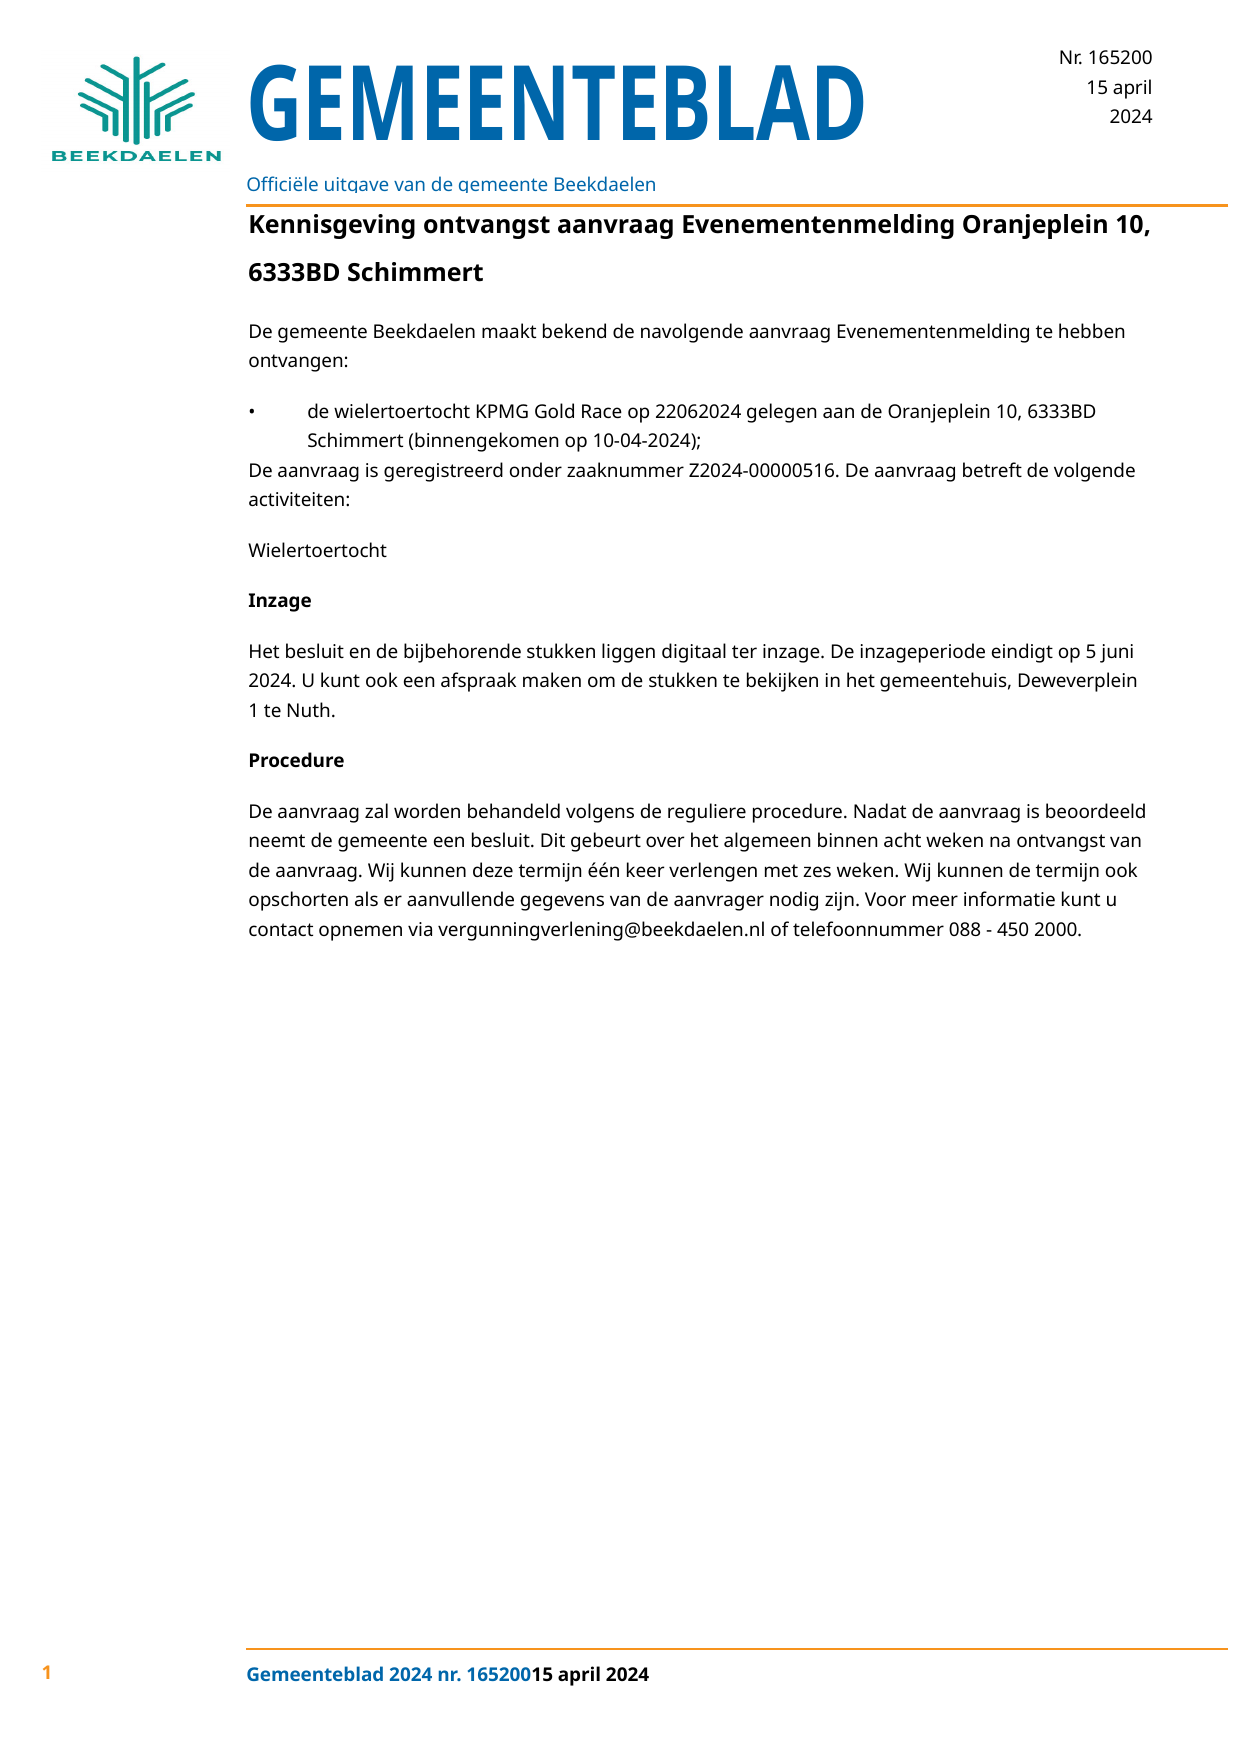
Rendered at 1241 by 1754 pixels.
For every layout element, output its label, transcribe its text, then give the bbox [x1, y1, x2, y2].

text De aanvraag is geregistreerd onder zaaknummer Z2024-00000516. De aanvraag betreft de volgende activiteiten: [248, 457, 1152, 512]
list de wielertoertocht KPMG Gold Race op 22062024 gelegen aan de Oranjeplein 10, 6333BD Schimmert (binnengekomen op 10-04-2024); [248, 398, 1152, 453]
text De gemeente Beekdaelen maakt bekend de navolgende aanvraag Evenementenmelding te hebben ontvangen: [248, 318, 1152, 373]
picture [41, 47, 231, 172]
text De aanvraag zal worden behandeld volgens de reguliere procedure. Nadat de aanvraag is beoordeeld neemt de gemeente een besluit. Dit gebeurt over het algemeen binnen acht weken na ontvangst van de aanvraag. Wij kunnen deze termijn één keer verlengen met zes weken. Wij kunnen de termijn ook opschorten als er aanvullende gegevens van de aanvrager nodig zijn. Voor meer informatie kunt u contact opnemen via vergunningverlening@beekdaelen.nl of telefoonnummer 088 - 450 2000. [248, 798, 1152, 942]
text Het besluit en de bijbehorende stukken liggen digitaal ter inzage. De inzageperiode eindigt op 5 juni 2024. U kunt ook een afspraak maken om de stukken te bekijken in het gemeentehuis, Deweverplein 1 te Nuth. [248, 638, 1152, 723]
text Kennisgeving ontvangst aanvraag Evenementenmelding Oranjeplein 10, 6333BD Schimmert [248, 207, 1152, 288]
text Inzage [248, 587, 1152, 613]
text Wielertoertocht [248, 537, 1152, 563]
text Procedure [248, 747, 1152, 773]
